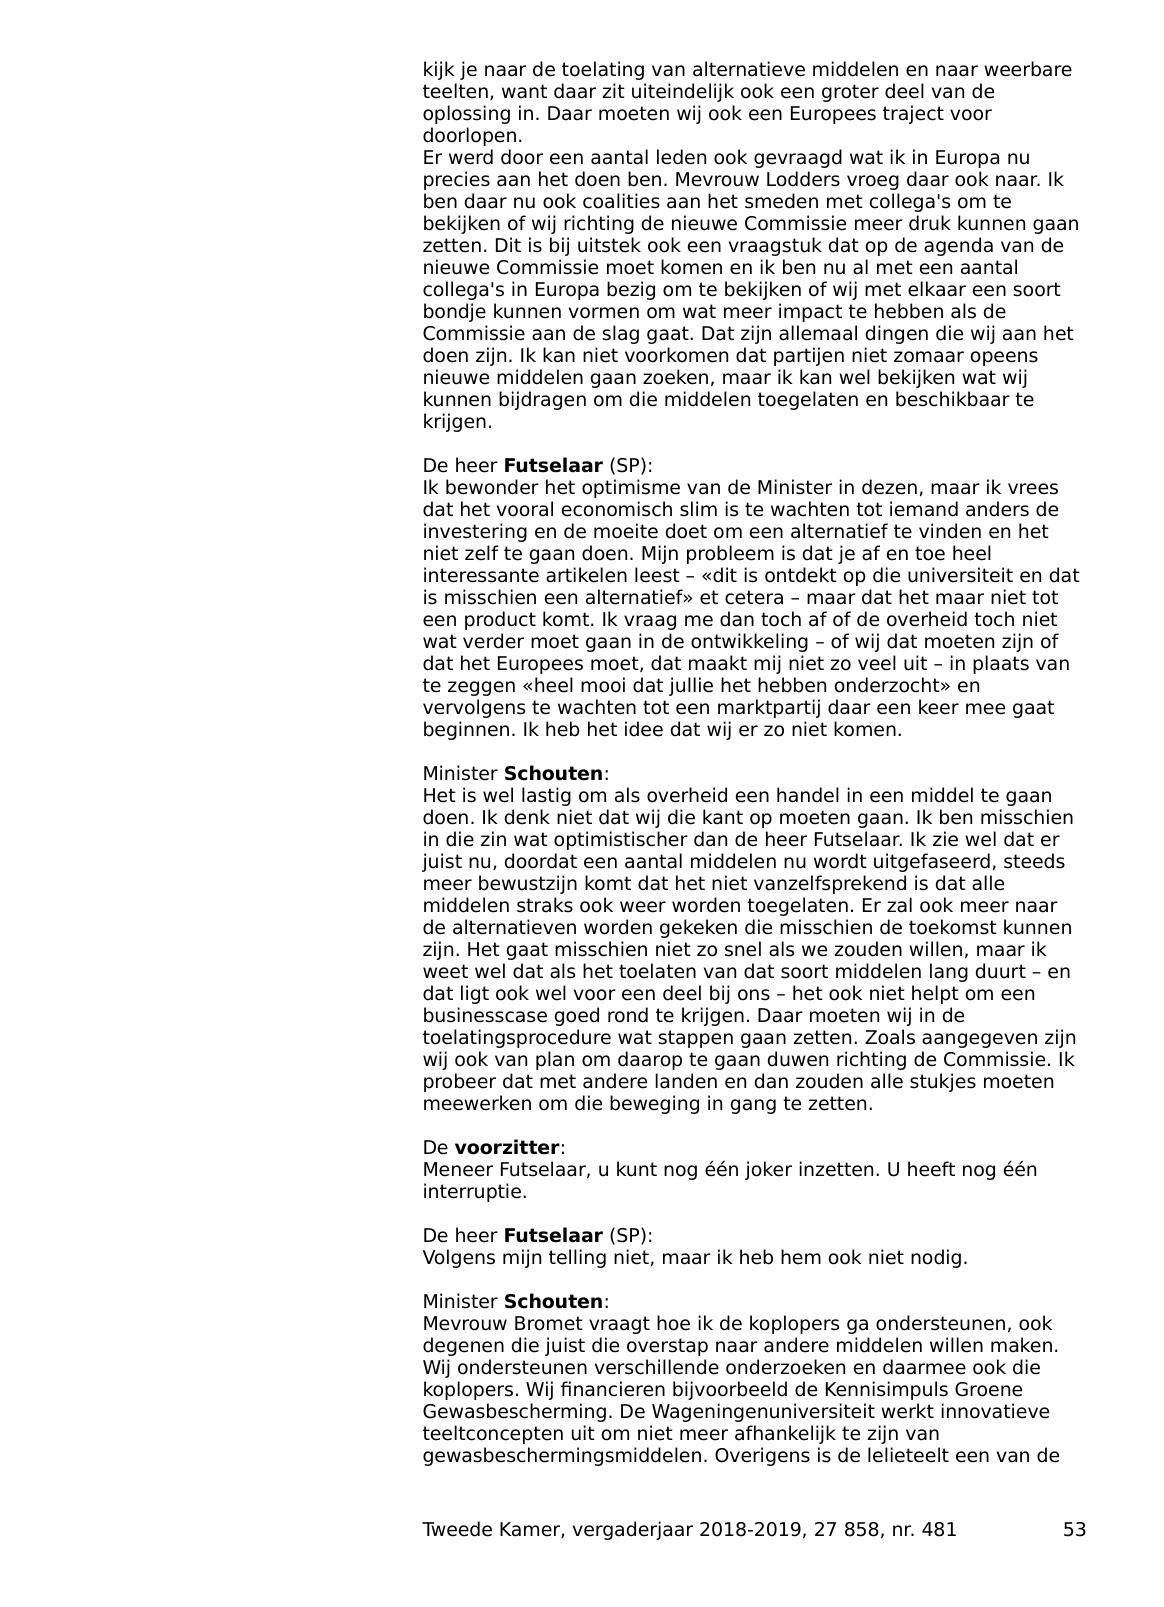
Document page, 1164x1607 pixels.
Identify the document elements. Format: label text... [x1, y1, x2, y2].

text De voorzitter: [422, 1137, 1087, 1159]
text kijk je naar de toelating van alternatieve middelen en naar weerbare teelten, want daar zit uiteindelijk ook een groter deel van de oplossing in. Daar moeten wij ook een Europees traject voor doorlopen. [422, 59, 1087, 147]
text Minister Schouten: [422, 763, 1087, 785]
text Het is wel lastig om als overheid een handel in een middel te gaan doen. Ik denk niet dat wij die kant op moeten gaan. Ik ben misschien in die zin wat optimistischer dan de heer Futselaar. Ik zie wel dat er juist nu, doordat een aantal middelen nu wordt uitgefaseerd, steeds meer bewustzijn komt dat het niet vanzelfsprekend is dat alle middelen straks ook weer worden toegelaten. Er zal ook meer naar de alternatieven worden gekeken die misschien de toekomst kunnen zijn. Het gaat misschien niet zo snel als we zouden willen, maar ik weet wel dat als het toelaten van dat soort middelen lang duurt – en dat ligt ook wel voor een deel bij ons – het ook niet helpt om een businesscase goed rond te krijgen. Daar moeten wij in de toelatingsprocedure wat stappen gaan zetten. Zoals aangegeven zijn wij ook van plan om daarop te gaan duwen richting de Commissie. Ik probeer dat met andere landen en dan zouden alle stukjes moeten meewerken om die beweging in gang te zetten. [422, 785, 1087, 1114]
text Mevrouw Bromet vraagt hoe ik de koplopers ga ondersteunen, ook degenen die juist die overstap naar andere middelen willen maken. Wij ondersteunen verschillende onderzoeken en daarmee ook die koplopers. Wij financieren bijvoorbeeld de Kennisimpuls Groene Gewasbescherming. De Wageningenuniversiteit werkt innovatieve teeltconcepten uit om niet meer afhankelijk te zijn van gewasbeschermingsmiddelen. Overigens is de lelieteelt een van de [422, 1313, 1087, 1467]
text Volgens mijn telling niet, maar ik heb hem ook niet nodig. [422, 1247, 1087, 1269]
text Meneer Futselaar, u kunt nog één joker inzetten. U heeft nog één interruptie. [422, 1159, 1087, 1203]
text Er werd door een aantal leden ook gevraagd wat ik in Europa nu precies aan het doen ben. Mevrouw Lodders vroeg daar ook naar. Ik ben daar nu ook coalities aan het smeden met collega's om te bekijken of wij richting de nieuwe Commissie meer druk kunnen gaan zetten. Dit is bij uitstek ook een vraagstuk dat op de agenda van de nieuwe Commissie moet komen en ik ben nu al met een aantal collega's in Europa bezig om te bekijken of wij met elkaar een soort bondje kunnen vormen om wat meer impact te hebben als de Commissie aan de slag gaat. Dat zijn allemaal dingen die wij aan het doen zijn. Ik kan niet voorkomen dat partijen niet zomaar opeens nieuwe middelen gaan zoeken, maar ik kan wel bekijken wat wij kunnen bijdragen om die middelen toegelaten en beschikbaar te krijgen. [422, 147, 1087, 433]
text Minister Schouten: [422, 1291, 1087, 1313]
text De heer Futselaar (SP): [422, 455, 1087, 477]
text De heer Futselaar (SP): [422, 1225, 1087, 1247]
text Ik bewonder het optimisme van de Minister in dezen, maar ik vrees dat het vooral economisch slim is te wachten tot iemand anders de investering en de moeite doet om een alternatief te vinden en het niet zelf te gaan doen. Mijn probleem is dat je af en toe heel interessante artikelen leest – «dit is ontdekt op die universiteit en dat is misschien een alternatief» et cetera – maar dat het maar niet tot een product komt. Ik vraag me dan toch af of de overheid toch niet wat verder moet gaan in de ontwikkeling – of wij dat moeten zijn of dat het Europees moet, dat maakt mij niet zo veel uit – in plaats van te zeggen «heel mooi dat jullie het hebben onderzocht» en vervolgens te wachten tot een marktpartij daar een keer mee gaat beginnen. Ik heb het idee dat wij er zo niet komen. [422, 477, 1087, 741]
